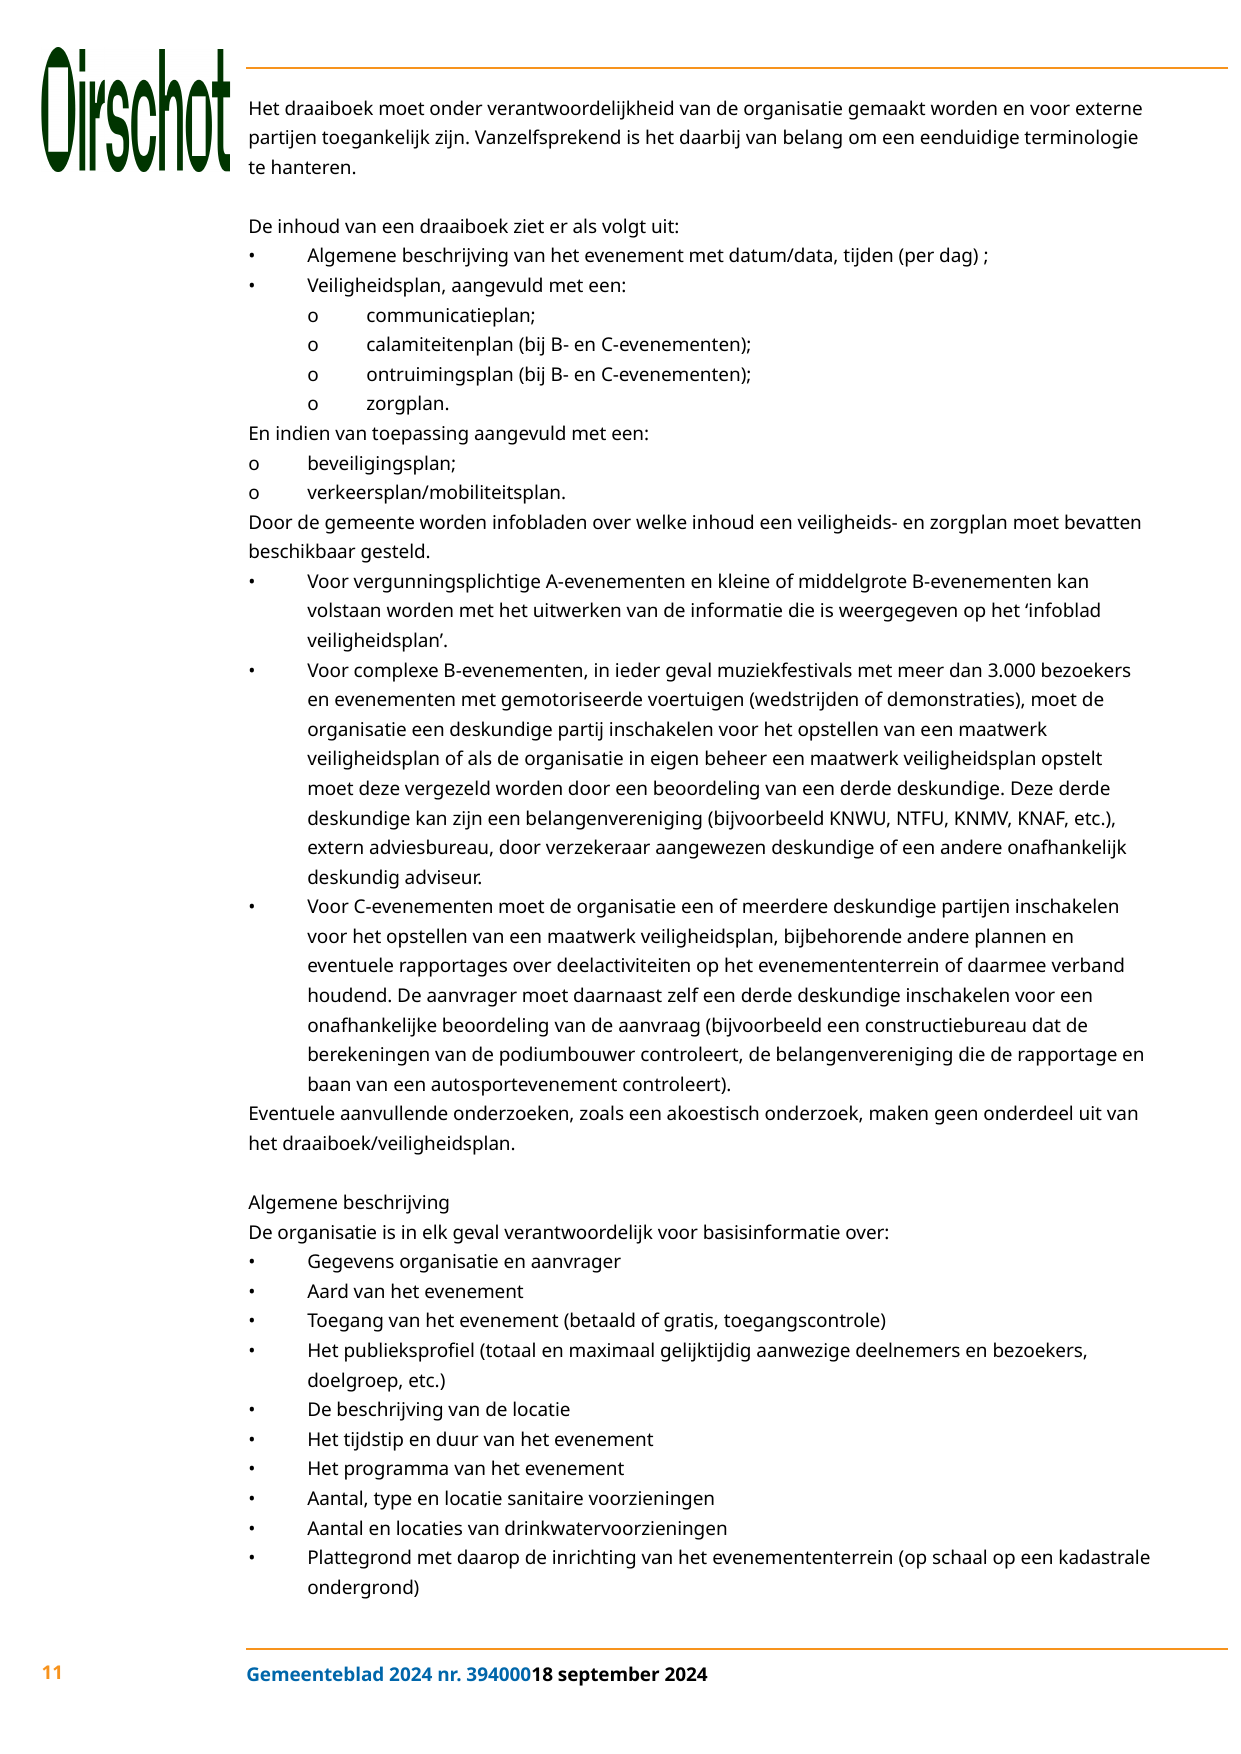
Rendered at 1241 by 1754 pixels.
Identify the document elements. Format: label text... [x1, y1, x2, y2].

text Eventuele aanvullende onderzoeken, zoals een akoestisch onderzoek, maken geen onderdeel uit van het draaiboek/veiligheidsplan. [248, 1101, 1152, 1156]
list Voor complexe B-evenementen, in ieder geval muziekfestivals met meer dan 3.000 bezoekers en evenementen met gemotoriseerde voertuigen (wedstrijden of demonstraties), moet de organisatie een deskundige partij inschakelen voor het opstellen van een maatwerk veiligheidsplan of als de organisatie in eigen beheer een maatwerk veiligheidsplan opstelt moet deze vergezeld worden door een beoordeling van een derde deskundige. Deze derde deskundige kan zijn een belangenvereniging (bijvoorbeeld KNWU, NTFU, KNMV, KNAF, etc.), extern adviesbureau, door verzekeraar aangewezen deskundige of een andere onafhankelijk deskundig adviseur. [248, 657, 1152, 890]
list beveiligingsplan; [248, 450, 1152, 476]
list De beschrijving van de locatie [248, 1396, 1152, 1422]
text En indien van toepassing aangevuld met een: [248, 420, 1152, 446]
list ontruimingsplan (bij B- en C-evenementen); [307, 361, 1152, 387]
list calamiteitenplan (bij B- en C-evenementen); [307, 331, 1152, 357]
text Het draaiboek moet onder verantwoordelijkheid van de organisatie gemaakt worden en voor externe partijen toegankelijk zijn. Vanzelfsprekend is het daarbij van belang om een eenduidige terminologie te hanteren. [248, 95, 1152, 180]
list Voor vergunningsplichtige A-evenementen en kleine of middelgrote B-evenementen kan volstaan worden met het uitwerken van de informatie die is weergegeven op het ‘infoblad veiligheidsplan’. [248, 568, 1152, 653]
list Gegevens organisatie en aanvrager [248, 1248, 1152, 1274]
text Algemene beschrijving [248, 1189, 1152, 1215]
text De organisatie is in elk geval verantwoordelijk voor basisinformatie over: [248, 1219, 1152, 1245]
list Plattegrond met daarop de inrichting van het evenemententerrein (op schaal op een kadastrale ondergrond) [248, 1544, 1152, 1600]
list verkeersplan/mobiliteitsplan. [248, 479, 1152, 505]
text De inhoud van een draaiboek ziet er als volgt uit: [248, 213, 1152, 239]
list Aantal, type en locatie sanitaire voorzieningen [248, 1485, 1152, 1511]
list Het tijdstip en duur van het evenement [248, 1426, 1152, 1452]
list communicatieplan; [307, 302, 1152, 328]
list Aantal en locaties van drinkwatervoorzieningen [248, 1515, 1152, 1541]
list Toegang van het evenement (betaald of gratis, toegangscontrole) [248, 1308, 1152, 1333]
list Het programma van het evenement [248, 1456, 1152, 1481]
list zorgplan. [307, 391, 1152, 416]
list Het publieksprofiel (totaal en maximaal gelijktijdig aanwezige deelnemers en bezoekers, doelgroep, etc.) [248, 1337, 1152, 1393]
picture [41, 47, 231, 172]
list Voor C-evenementen moet de organisatie een of meerdere deskundige partijen inschakelen voor het opstellen van een maatwerk veiligheidsplan, bijbehorende andere plannen en eventuele rapportages over deelactiviteiten op het evenemententerrein of daarmee verband houdend. De aanvrager moet daarnaast zelf een derde deskundige inschakelen voor een onafhankelijke beoordeling van de aanvraag (bijvoorbeeld een constructiebureau dat de berekeningen van de podiumbouwer controleert, de belangenvereniging die de rapportage en baan van een autosportevenement controleert). [248, 893, 1152, 1097]
list Veiligheidsplan, aangevuld met een: [248, 272, 1152, 298]
list Aard van het evenement [248, 1278, 1152, 1304]
text Door de gemeente worden infobladen over welke inhoud een veiligheids- en zorgplan moet bevatten beschikbaar gesteld. [248, 509, 1152, 564]
list Algemene beschrijving van het evenement met datum/data, tijden (per dag) ; [248, 243, 1152, 268]
